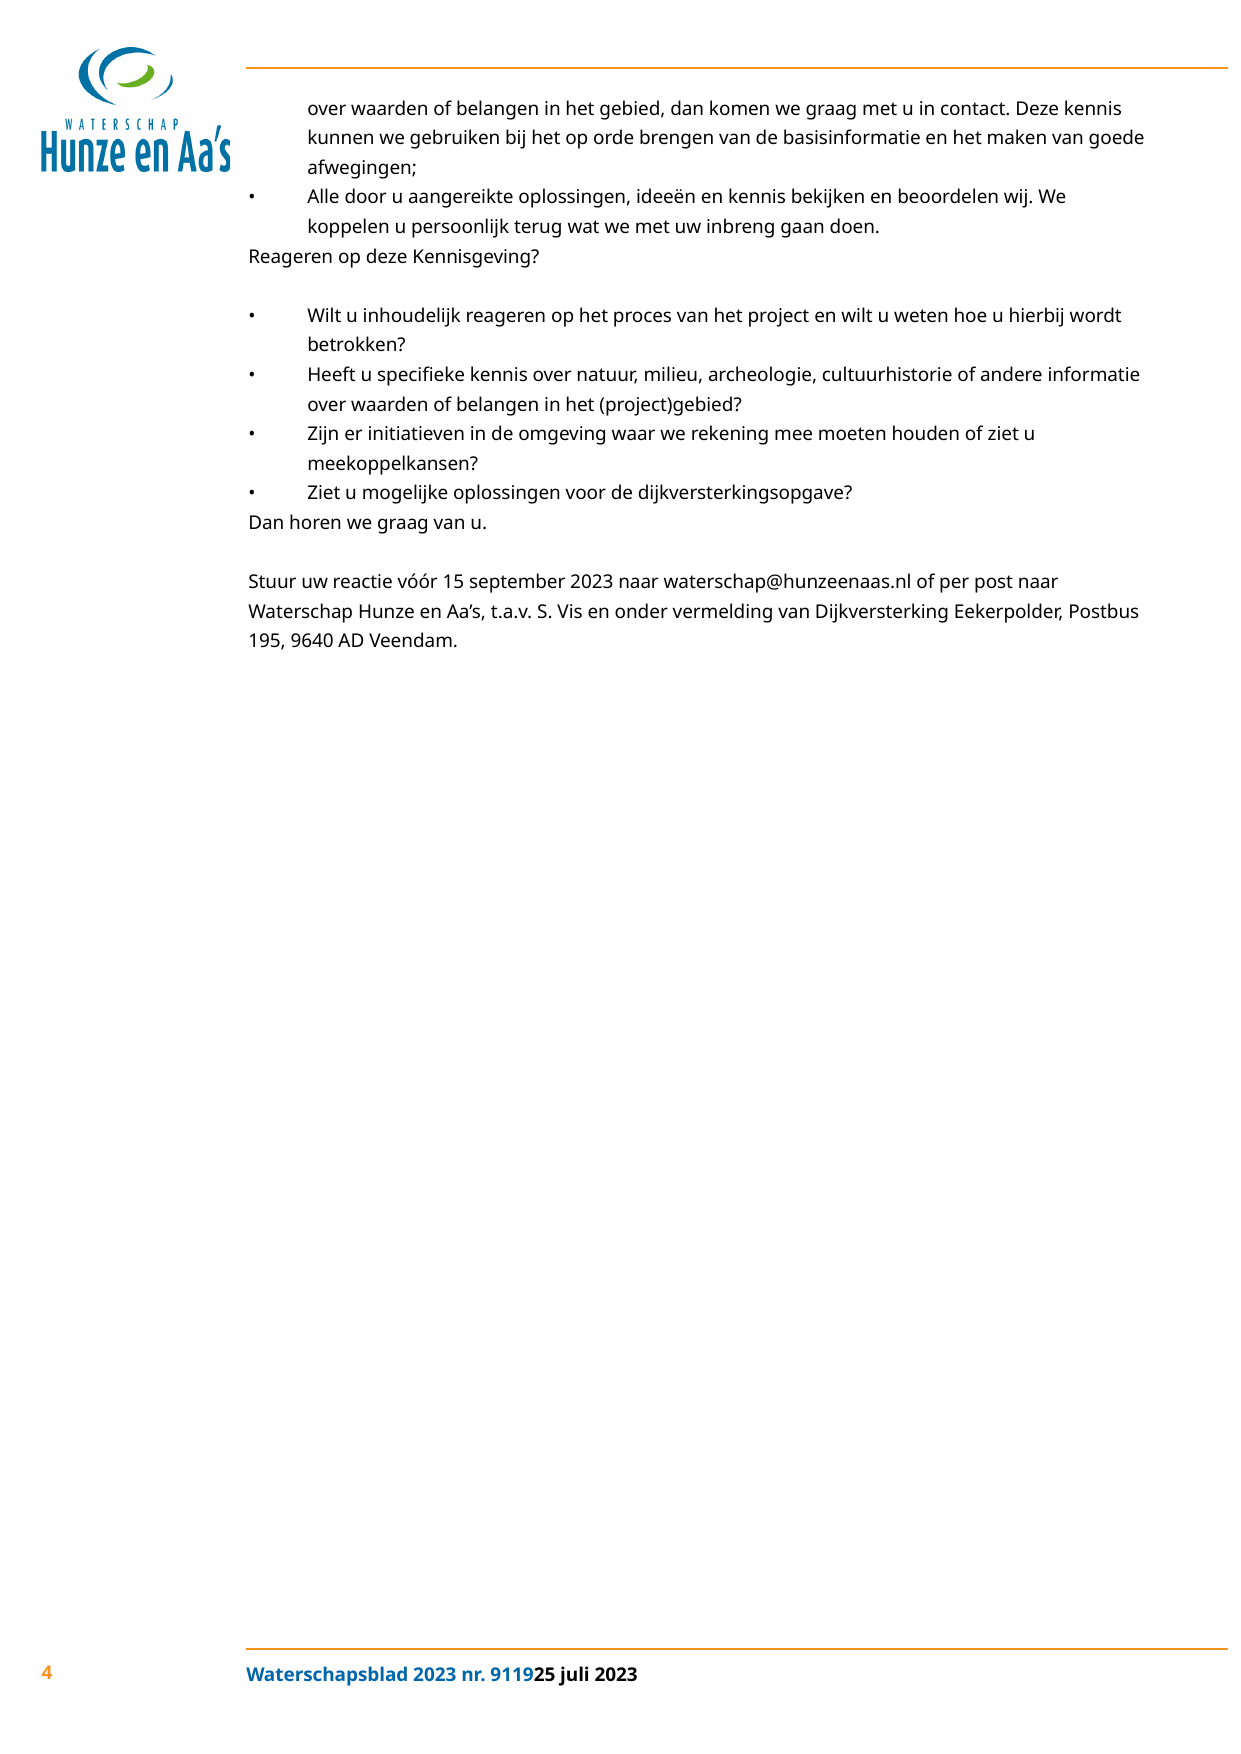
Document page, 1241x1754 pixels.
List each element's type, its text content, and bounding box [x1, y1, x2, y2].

picture [226, 145, 231, 156]
picture [47, 154, 51, 172]
list Alle door u aangereikte oplossingen, ideeën en kennis bekijken en beoordelen wij. We koppelen u persoonlijk terug wat we met uw inbreng gaan doen. [248, 183, 1152, 239]
picture [183, 163, 191, 172]
picture [41, 47, 231, 172]
list over waarden of belangen in het gebied, dan komen we graag met u in contact. Deze kennis kunnen we gebruiken bij het op orde brengen van de basisinformatie en het maken van goede afwegingen; [248, 95, 1152, 180]
table_header Reageren op deze Kennisgeving? Wilt u inhoudelijk reageren op het proces van het project en wilt u weten hoe u hierbij wordt betrokken? Heeft u specifieke kennis over natuur, milieu, archeologie, cultuurhistorie of andere informatie over waarden of belangen in het (project)gebied? Zijn er initiatieven in de omgeving waar we rekening mee moeten houden of ziet u meekoppelkansen? Ziet u mogelijke oplossingen voor de dijkversterkingsopgave? Dan horen we graag van u. Stuur uw reactie vóór 15 september 2023 naar waterschap@hunzeenaas.nl of per post naar Waterschap Hunze en Aa’s, t.a.v. S. Vis en onder vermelding van Dijkversterking Eekerpolder, Postbus 195, 9640 AD Veendam. [248, 243, 1152, 653]
